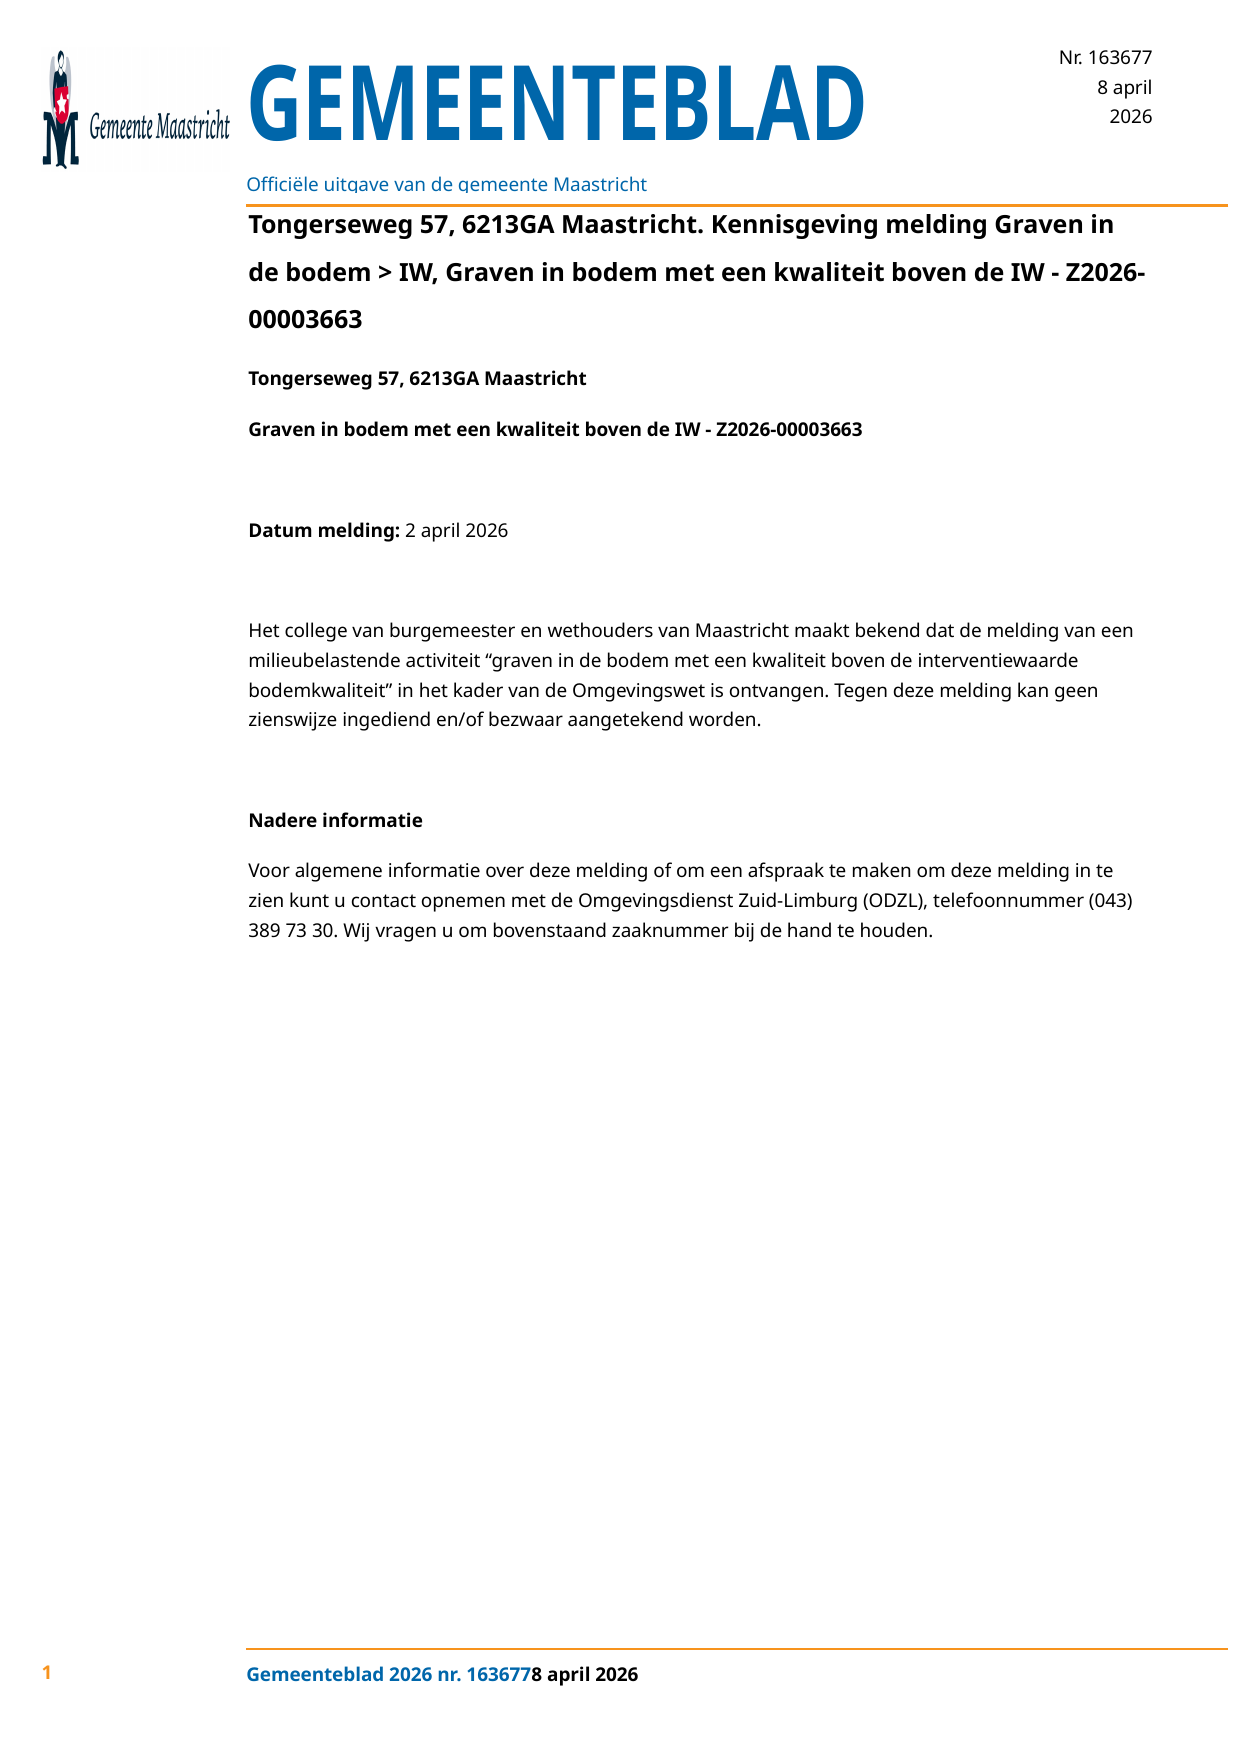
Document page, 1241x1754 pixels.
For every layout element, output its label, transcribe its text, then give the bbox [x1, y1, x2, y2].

picture [41, 47, 231, 172]
text Voor algemene informatie over deze melding of om een afspraak te maken om deze melding in te zien kunt u contact opnemen met de Omgevingsdienst Zuid-Limburg (ODZL), telefoonnummer (043) 389 73 30. Wij vragen u om bovenstaand zaaknummer bij de hand te houden. [248, 858, 1152, 942]
text Tongerseweg 57, 6213GA Maastricht. Kennisgeving melding Graven in de bodem > IW, Graven in bodem met een kwaliteit boven de IW - Z2026-00003663 [248, 207, 1152, 336]
text Het college van burgemeester en wethouders van Maastricht maakt bekend dat de melding van een milieubelastende activiteit “graven in de bodem met een kwaliteit boven de interventiewaarde bodemkwaliteit” in het kader van de Omgevingswet is ontvangen. Tegen deze melding kan geen zienswijze ingediend en/of bezwaar aangetekend worden. [248, 618, 1152, 732]
text Graven in bodem met een kwaliteit boven de IW - Z2026-00003663 [248, 416, 1152, 442]
text Nadere informatie [248, 807, 1152, 833]
text Datum melding: 2 april 2026 [248, 517, 1152, 542]
text Tongerseweg 57, 6213GA Maastricht [248, 366, 1152, 391]
